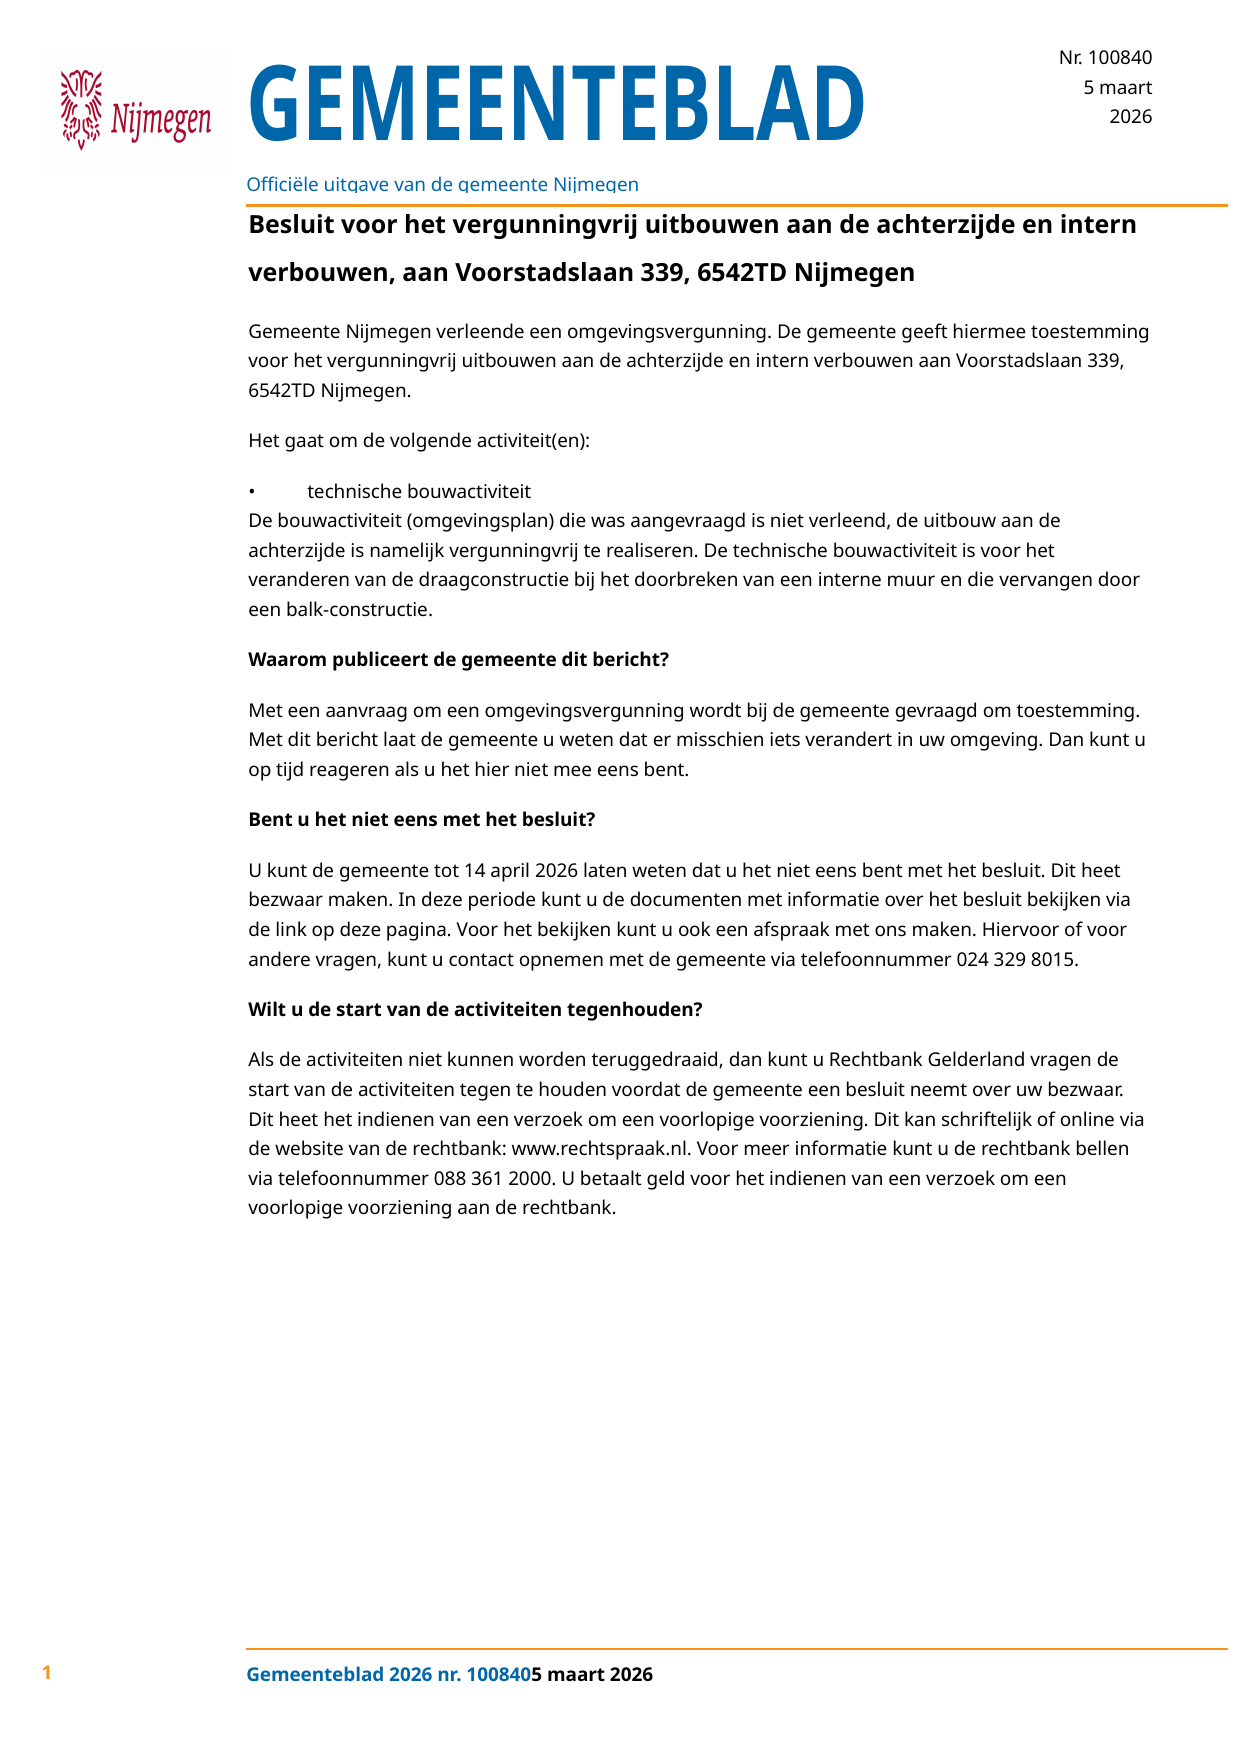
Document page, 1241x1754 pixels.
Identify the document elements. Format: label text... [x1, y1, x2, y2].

text Met een aanvraag om een omgevingsvergunning wordt bij de gemeente gevraagd om toestemming. Met dit bericht laat de gemeente u weten dat er misschien iets verandert in uw omgeving. Dan kunt u op tijd reageren als u het hier niet mee eens bent. [248, 697, 1152, 782]
text Wilt u de start van de activiteiten tegenhouden? [248, 996, 1152, 1022]
text De bouwactiviteit (omgevingsplan) die was aangevraagd is niet verleend, de uitbouw aan de achterzijde is namelijk vergunningvrij te realiseren. De technische bouwactiviteit is voor het veranderen van de draagconstructie bij het doorbreken van een interne muur en die vervangen door een balk-constructie. [248, 507, 1152, 622]
text Besluit voor het vergunningvrij uitbouwen aan de achterzijde en intern verbouwen, aan Voorstadslaan 339, 6542TD Nijmegen [248, 207, 1152, 288]
list technische bouwactiviteit [248, 478, 1152, 504]
picture [41, 47, 231, 172]
text Gemeente Nijmegen verleende een omgevingsvergunning. De gemeente geeft hiermee toestemming voor het vergunningvrij uitbouwen aan de achterzijde en intern verbouwen aan Voorstadslaan 339, 6542TD Nijmegen. [248, 318, 1152, 403]
text Waarom publiceert de gemeente dit bericht? [248, 647, 1152, 672]
text Als de activiteiten niet kunnen worden teruggedraaid, dan kunt u Rechtbank Gelderland vragen de start van de activiteiten tegen te houden voordat de gemeente een besluit neemt over uw bezwaar. Dit heet het indienen van een verzoek om een voorlopige voorziening. Dit kan schriftelijk of online via de website van de rechtbank: www.rechtspraak.nl. Voor meer informatie kunt u de rechtbank bellen via telefoonnummer 088 361 2000. U betaalt geld voor het indienen van een verzoek om een voorlopige voorziening aan de rechtbank. [248, 1047, 1152, 1220]
text Bent u het niet eens met het besluit? [248, 807, 1152, 832]
text U kunt de gemeente tot 14 april 2026 laten weten dat u het niet eens bent met het besluit. Dit heet bezwaar maken. In deze periode kunt u de documenten met informatie over het besluit bekijken via de link op deze pagina. Voor het bekijken kunt u ook een afspraak met ons maken. Hiervoor of voor andere vragen, kunt u contact opnemen met de gemeente via telefoonnummer 024 329 8015. [248, 857, 1152, 972]
text Het gaat om de volgende activiteit(en): [248, 427, 1152, 453]
